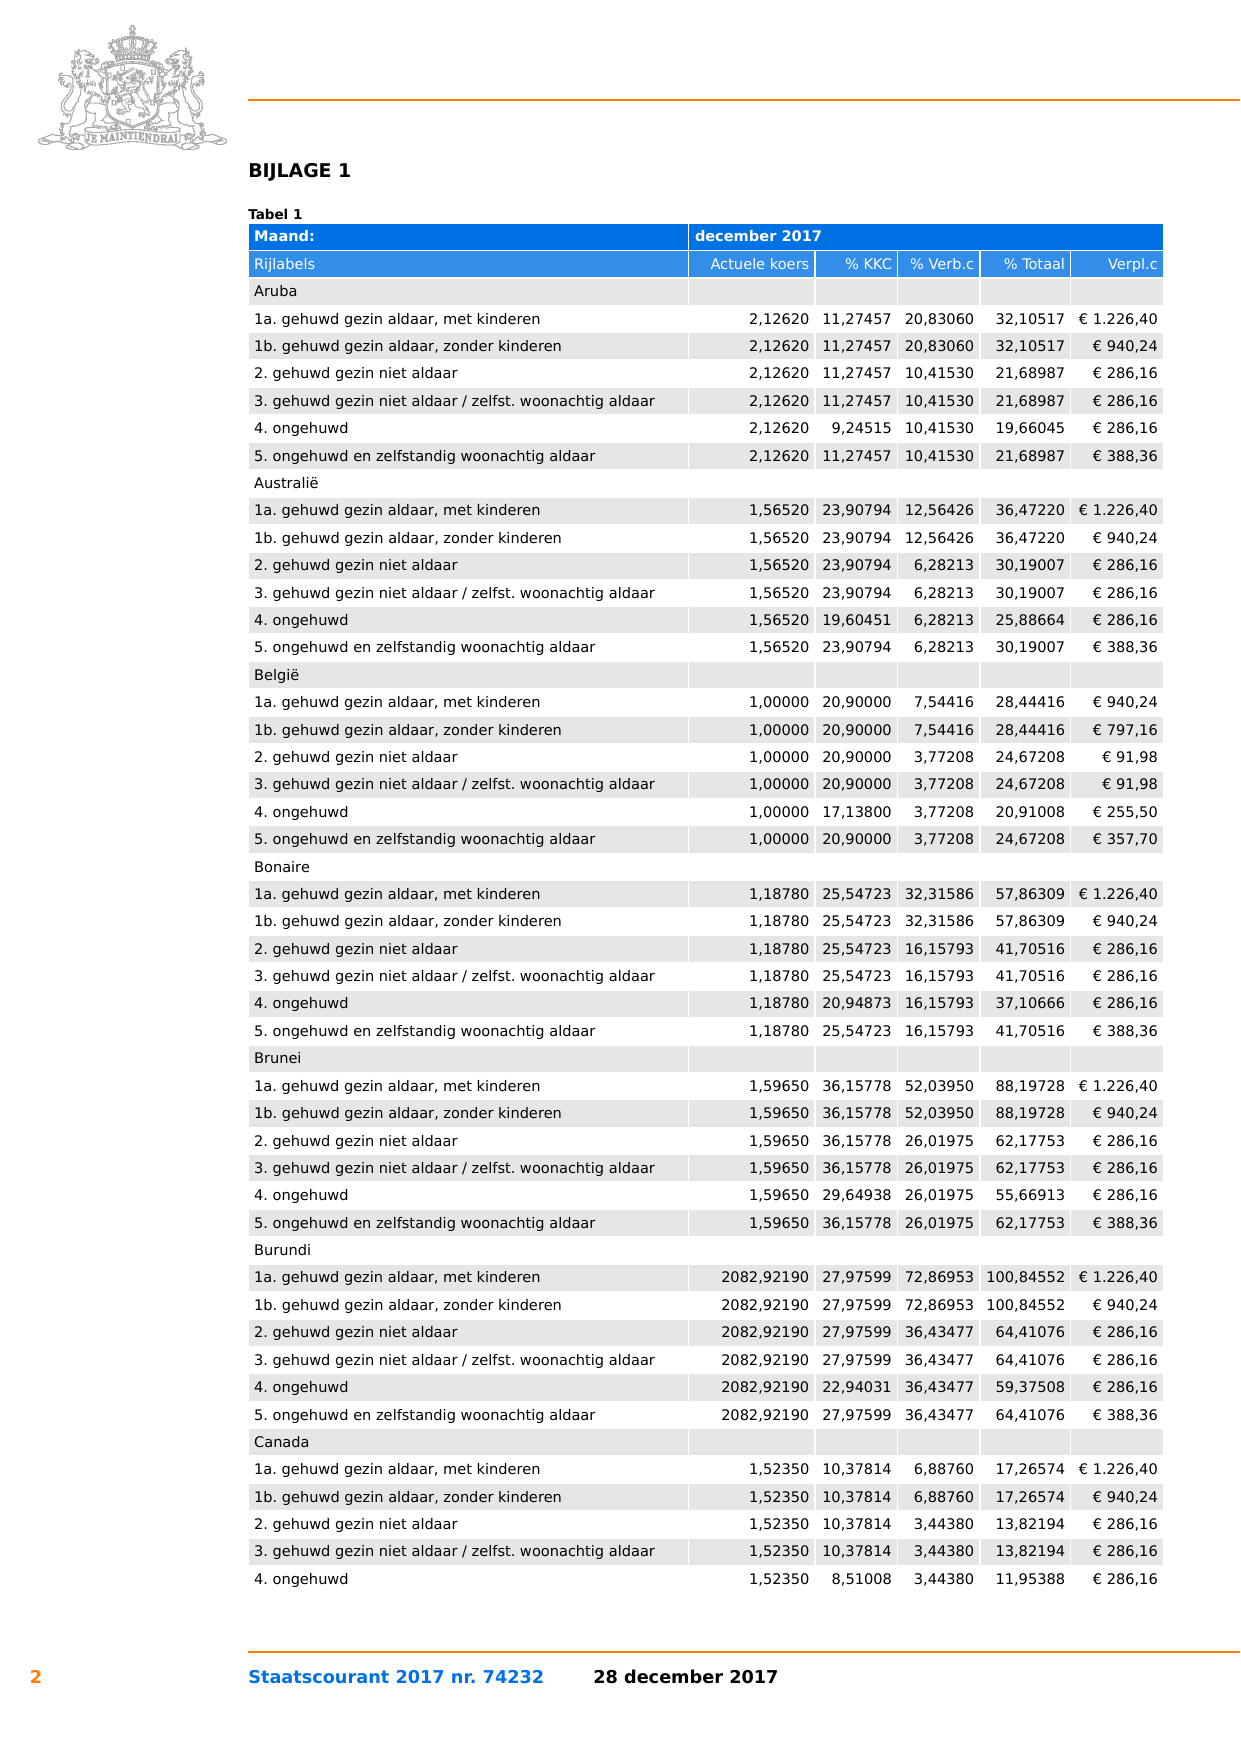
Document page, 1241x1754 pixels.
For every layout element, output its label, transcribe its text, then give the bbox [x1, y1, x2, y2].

table_cell € 286,16 [1071, 1511, 1163, 1538]
table_cell € 1.226,40 [1071, 1073, 1163, 1099]
table_cell 26,01975 [898, 1155, 979, 1181]
table_cell [898, 1046, 979, 1072]
table_cell 100,84552 [981, 1265, 1070, 1291]
table_cell 41,70516 [981, 963, 1070, 990]
table_cell 3,44380 [898, 1539, 979, 1565]
table_cell € 1.226,40 [1071, 498, 1163, 524]
table_cell [1071, 1429, 1163, 1455]
table_cell 64,41076 [981, 1402, 1070, 1428]
table_cell € 797,16 [1071, 717, 1163, 743]
table_cell 1,00000 [689, 689, 814, 716]
table_cell 1b. gehuwd gezin aldaar, zonder kinderen [249, 717, 688, 743]
table_cell 26,01975 [898, 1183, 979, 1209]
table_cell 25,54723 [816, 1018, 897, 1044]
table_cell 11,27457 [816, 443, 897, 469]
table_cell 24,67208 [981, 772, 1070, 798]
table_cell 6,28213 [898, 580, 979, 606]
table_cell 36,15778 [816, 1155, 897, 1181]
table_cell 4. ongehuwd [249, 415, 688, 442]
table_cell 88,19728 [981, 1100, 1070, 1127]
table_cell [981, 470, 1070, 497]
table_cell 32,31586 [898, 881, 979, 907]
table_cell Maand: [249, 224, 688, 250]
table_cell 26,01975 [898, 1128, 979, 1154]
table_cell € 940,24 [1071, 689, 1163, 716]
table_cell 25,54723 [816, 963, 897, 990]
table_cell 88,19728 [981, 1073, 1070, 1099]
table_cell 2,12620 [689, 388, 814, 414]
table_cell 62,17753 [981, 1128, 1070, 1154]
table_cell 1b. gehuwd gezin aldaar, zonder kinderen [249, 1100, 688, 1127]
table_cell € 940,24 [1071, 1100, 1163, 1127]
table_cell 36,43477 [898, 1374, 979, 1401]
table_cell [898, 854, 979, 880]
table_cell 13,82194 [981, 1539, 1070, 1565]
table_cell [1071, 854, 1163, 880]
table_cell € 940,24 [1071, 333, 1163, 359]
table_header Tabel 1 [248, 207, 1163, 223]
table_cell € 388,36 [1071, 635, 1163, 661]
table_cell 12,56426 [898, 498, 979, 524]
table_cell 1a. gehuwd gezin aldaar, met kinderen [249, 1456, 688, 1483]
table_cell 20,94873 [816, 991, 897, 1017]
table_cell 2. gehuwd gezin niet aldaar [249, 553, 688, 579]
table_cell 2082,92190 [689, 1320, 814, 1346]
table_cell € 388,36 [1071, 1018, 1163, 1044]
table_cell € 286,16 [1071, 1566, 1163, 1592]
table_cell 1a. gehuwd gezin aldaar, met kinderen [249, 498, 688, 524]
table_cell 1,00000 [689, 799, 814, 825]
table_cell 36,43477 [898, 1347, 979, 1373]
table_cell € 286,16 [1071, 963, 1163, 990]
table_cell [816, 1429, 897, 1455]
table_cell 1a. gehuwd gezin aldaar, met kinderen [249, 881, 688, 907]
table_cell [816, 1046, 897, 1072]
table_cell 2082,92190 [689, 1374, 814, 1401]
table_cell 37,10666 [981, 991, 1070, 1017]
table_cell 1,52350 [689, 1511, 814, 1538]
table_cell 7,54416 [898, 689, 979, 716]
table_cell 32,31586 [898, 909, 979, 935]
table_cell 30,19007 [981, 580, 1070, 606]
table_cell 36,15778 [816, 1128, 897, 1154]
table_cell 59,37508 [981, 1374, 1070, 1401]
table_cell [816, 1237, 897, 1264]
table_cell 32,10517 [981, 306, 1070, 332]
table_cell 21,68987 [981, 361, 1070, 387]
table_cell 5. ongehuwd en zelfstandig woonachtig aldaar [249, 826, 688, 853]
table_cell Bonaire [249, 854, 688, 880]
table_cell 4. ongehuwd [249, 1566, 688, 1592]
table_cell 72,86953 [898, 1265, 979, 1291]
table_cell 1,59650 [689, 1210, 814, 1236]
table_cell 20,90000 [816, 826, 897, 853]
table_cell € 286,16 [1071, 580, 1163, 606]
table_cell 11,27457 [816, 388, 897, 414]
table_cell 10,41530 [898, 361, 979, 387]
table_cell Rijlabels [249, 251, 688, 277]
table_cell 1,18780 [689, 1018, 814, 1044]
table_cell 16,15793 [898, 936, 979, 962]
table_cell 2082,92190 [689, 1292, 814, 1318]
table_cell 1,00000 [689, 826, 814, 853]
table_cell 2. gehuwd gezin niet aldaar [249, 1320, 688, 1346]
table_cell € 388,36 [1071, 443, 1163, 469]
table_cell 1,59650 [689, 1155, 814, 1181]
table_cell 2082,92190 [689, 1265, 814, 1291]
table_cell 41,70516 [981, 936, 1070, 962]
table_cell [689, 1046, 814, 1072]
table_cell 28,44416 [981, 717, 1070, 743]
subtitle BIJLAGE 1 [248, 160, 1163, 182]
table_cell 62,17753 [981, 1210, 1070, 1236]
table_cell 1,59650 [689, 1183, 814, 1209]
table_cell 1,59650 [689, 1128, 814, 1154]
table_cell 19,60451 [816, 607, 897, 633]
table_cell België [249, 662, 688, 688]
table_cell 2. gehuwd gezin niet aldaar [249, 361, 688, 387]
table_cell [816, 470, 897, 497]
table_cell 3. gehuwd gezin niet aldaar / zelfst. woonachtig aldaar [249, 772, 688, 798]
table_cell 1,56520 [689, 635, 814, 661]
table_cell [689, 1237, 814, 1264]
table_cell [689, 279, 814, 305]
table_cell Actuele koers [689, 251, 814, 277]
table_cell 2082,92190 [689, 1347, 814, 1373]
table_cell 23,90794 [816, 635, 897, 661]
table_cell 36,15778 [816, 1073, 897, 1099]
table_cell 10,41530 [898, 388, 979, 414]
table_cell 57,86309 [981, 909, 1070, 935]
table_cell € 1.226,40 [1071, 1456, 1163, 1483]
table_cell 24,67208 [981, 826, 1070, 853]
table_cell 10,37814 [816, 1539, 897, 1565]
table_cell € 286,16 [1071, 1155, 1163, 1181]
table_cell [689, 662, 814, 688]
table_cell 5. ongehuwd en zelfstandig woonachtig aldaar [249, 635, 688, 661]
table_cell 21,68987 [981, 443, 1070, 469]
table_cell € 286,16 [1071, 1320, 1163, 1346]
table_cell [981, 854, 1070, 880]
table_cell 24,67208 [981, 744, 1070, 771]
table_cell 22,94031 [816, 1374, 897, 1401]
table_cell 25,88664 [981, 607, 1070, 633]
table_cell € 255,50 [1071, 799, 1163, 825]
table_cell 25,54723 [816, 881, 897, 907]
table_cell 1b. gehuwd gezin aldaar, zonder kinderen [249, 525, 688, 551]
table_cell 52,03950 [898, 1073, 979, 1099]
table_cell 20,83060 [898, 333, 979, 359]
table_cell [1071, 1237, 1163, 1264]
table_cell 1,00000 [689, 717, 814, 743]
table_cell € 91,98 [1071, 772, 1163, 798]
table_cell € 286,16 [1071, 553, 1163, 579]
table_cell december 2017 [689, 224, 1163, 250]
table_cell 2. gehuwd gezin niet aldaar [249, 1511, 688, 1538]
table_cell 3,77208 [898, 799, 979, 825]
table_cell 11,27457 [816, 361, 897, 387]
table_cell 3. gehuwd gezin niet aldaar / zelfst. woonachtig aldaar [249, 1155, 688, 1181]
table_cell % KKC [816, 251, 897, 277]
table_cell € 286,16 [1071, 1128, 1163, 1154]
table_cell 11,27457 [816, 306, 897, 332]
table_cell 1a. gehuwd gezin aldaar, met kinderen [249, 689, 688, 716]
table_cell 36,43477 [898, 1320, 979, 1346]
table_cell 28,44416 [981, 689, 1070, 716]
table_cell € 1.226,40 [1071, 306, 1163, 332]
table_cell 2,12620 [689, 306, 814, 332]
table_cell [981, 1046, 1070, 1072]
table_cell 9,24515 [816, 415, 897, 442]
table_cell Brunei [249, 1046, 688, 1072]
table_cell [689, 854, 814, 880]
table_cell € 91,98 [1071, 744, 1163, 771]
table_cell Aruba [249, 279, 688, 305]
table_cell 2,12620 [689, 333, 814, 359]
table_cell 23,90794 [816, 580, 897, 606]
table_cell 3. gehuwd gezin niet aldaar / zelfst. woonachtig aldaar [249, 580, 688, 606]
table_cell 1,18780 [689, 936, 814, 962]
table_cell 1,00000 [689, 772, 814, 798]
table_cell Australië [249, 470, 688, 497]
table_cell € 286,16 [1071, 607, 1163, 633]
table_cell € 388,36 [1071, 1402, 1163, 1428]
table_cell 10,37814 [816, 1456, 897, 1483]
table_cell 1,52350 [689, 1456, 814, 1483]
table_cell 2. gehuwd gezin niet aldaar [249, 936, 688, 962]
table_cell 1b. gehuwd gezin aldaar, zonder kinderen [249, 909, 688, 935]
table_cell 1a. gehuwd gezin aldaar, met kinderen [249, 1265, 688, 1291]
table_cell 17,26574 [981, 1456, 1070, 1483]
table_cell 6,28213 [898, 635, 979, 661]
table_cell 36,15778 [816, 1100, 897, 1127]
table_cell € 286,16 [1071, 1183, 1163, 1209]
table_cell 4. ongehuwd [249, 1374, 688, 1401]
table_cell [1071, 279, 1163, 305]
table_cell [1071, 1046, 1163, 1072]
table_cell 27,97599 [816, 1320, 897, 1346]
table_cell [981, 662, 1070, 688]
table_cell 3. gehuwd gezin niet aldaar / zelfst. woonachtig aldaar [249, 1347, 688, 1373]
table_cell [981, 1429, 1070, 1455]
table_cell 20,83060 [898, 306, 979, 332]
table_cell 16,15793 [898, 991, 979, 1017]
table_cell 3,77208 [898, 744, 979, 771]
table_cell € 286,16 [1071, 388, 1163, 414]
table_cell [898, 279, 979, 305]
table_cell € 286,16 [1071, 1374, 1163, 1401]
table_cell 7,54416 [898, 717, 979, 743]
table_cell 1,56520 [689, 607, 814, 633]
table_cell 1,52350 [689, 1539, 814, 1565]
table_cell € 357,70 [1071, 826, 1163, 853]
table_cell Canada [249, 1429, 688, 1455]
table_cell [816, 279, 897, 305]
table_cell 23,90794 [816, 498, 897, 524]
table_cell 55,66913 [981, 1183, 1070, 1209]
table_cell 10,41530 [898, 415, 979, 442]
table_cell 5. ongehuwd en zelfstandig woonachtig aldaar [249, 1018, 688, 1044]
table_cell 4. ongehuwd [249, 607, 688, 633]
table_cell 6,28213 [898, 553, 979, 579]
table_cell 27,97599 [816, 1347, 897, 1373]
table_cell € 286,16 [1071, 1539, 1163, 1565]
table_cell [981, 279, 1070, 305]
table_cell 3,77208 [898, 826, 979, 853]
table_cell € 286,16 [1071, 991, 1163, 1017]
table_cell 1,00000 [689, 744, 814, 771]
table_cell 20,90000 [816, 772, 897, 798]
table_cell € 1.226,40 [1071, 1265, 1163, 1291]
table_cell % Verb.c [898, 251, 979, 277]
table_cell 6,88760 [898, 1484, 979, 1510]
table_cell 64,41076 [981, 1347, 1070, 1373]
table_cell 27,97599 [816, 1292, 897, 1318]
table_cell 21,68987 [981, 388, 1070, 414]
table_cell 100,84552 [981, 1292, 1070, 1318]
table_cell 4. ongehuwd [249, 799, 688, 825]
table_cell 2,12620 [689, 361, 814, 387]
table_cell 36,47220 [981, 498, 1070, 524]
table_cell € 940,24 [1071, 1292, 1163, 1318]
table_cell 3. gehuwd gezin niet aldaar / zelfst. woonachtig aldaar [249, 388, 688, 414]
table_cell 1,56520 [689, 498, 814, 524]
table_cell % Totaal [981, 251, 1070, 277]
table_cell [898, 1237, 979, 1264]
table_cell Verpl.c [1071, 251, 1163, 277]
table_cell 5. ongehuwd en zelfstandig woonachtig aldaar [249, 1402, 688, 1428]
table_cell 29,64938 [816, 1183, 897, 1209]
table_cell 10,37814 [816, 1511, 897, 1538]
table_cell 30,19007 [981, 553, 1070, 579]
table_cell 72,86953 [898, 1292, 979, 1318]
table_cell 3,44380 [898, 1566, 979, 1592]
table_cell 1,56520 [689, 553, 814, 579]
table_cell 3,77208 [898, 772, 979, 798]
table_cell € 1.226,40 [1071, 881, 1163, 907]
table_cell 1,59650 [689, 1073, 814, 1099]
table_cell 1,18780 [689, 991, 814, 1017]
table_cell 23,90794 [816, 553, 897, 579]
table_cell 5. ongehuwd en zelfstandig woonachtig aldaar [249, 1210, 688, 1236]
table_cell 4. ongehuwd [249, 1183, 688, 1209]
table_cell Burundi [249, 1237, 688, 1264]
table_cell 17,13800 [816, 799, 897, 825]
table_cell 12,56426 [898, 525, 979, 551]
table_cell € 940,24 [1071, 525, 1163, 551]
table_cell 1a. gehuwd gezin aldaar, met kinderen [249, 1073, 688, 1099]
table_cell € 940,24 [1071, 909, 1163, 935]
table_cell [816, 854, 897, 880]
table_cell 25,54723 [816, 936, 897, 962]
table_cell [1071, 470, 1163, 497]
table_cell 6,88760 [898, 1456, 979, 1483]
table_cell € 286,16 [1071, 936, 1163, 962]
table_cell 8,51008 [816, 1566, 897, 1592]
table_cell 11,95388 [981, 1566, 1070, 1592]
table_cell 57,86309 [981, 881, 1070, 907]
table_cell 13,82194 [981, 1511, 1070, 1538]
table_cell 20,90000 [816, 744, 897, 771]
table_cell € 286,16 [1071, 1347, 1163, 1373]
table_cell 23,90794 [816, 525, 897, 551]
table_cell 2,12620 [689, 443, 814, 469]
table_cell 1b. gehuwd gezin aldaar, zonder kinderen [249, 333, 688, 359]
table_cell [1071, 662, 1163, 688]
picture [38, 25, 227, 150]
table_cell [689, 470, 814, 497]
table_cell 1,52350 [689, 1566, 814, 1592]
table_cell 2082,92190 [689, 1402, 814, 1428]
table_cell 36,15778 [816, 1210, 897, 1236]
table_cell 64,41076 [981, 1320, 1070, 1346]
table_cell [898, 470, 979, 497]
table_cell 4. ongehuwd [249, 991, 688, 1017]
table_cell 1,18780 [689, 909, 814, 935]
table_cell 1b. gehuwd gezin aldaar, zonder kinderen [249, 1292, 688, 1318]
table_cell € 286,16 [1071, 361, 1163, 387]
table_cell 36,43477 [898, 1402, 979, 1428]
table_cell 2. gehuwd gezin niet aldaar [249, 1128, 688, 1154]
table_cell 16,15793 [898, 1018, 979, 1044]
table_cell 1,18780 [689, 963, 814, 990]
table_cell 2. gehuwd gezin niet aldaar [249, 744, 688, 771]
table_cell 2,12620 [689, 415, 814, 442]
table_cell 26,01975 [898, 1210, 979, 1236]
table_cell [689, 1429, 814, 1455]
table_cell 1a. gehuwd gezin aldaar, met kinderen [249, 306, 688, 332]
table_cell 3,44380 [898, 1511, 979, 1538]
table_cell 20,90000 [816, 689, 897, 716]
table_cell 16,15793 [898, 963, 979, 990]
table_cell 1,18780 [689, 881, 814, 907]
table_cell 25,54723 [816, 909, 897, 935]
table_cell 10,41530 [898, 443, 979, 469]
table_cell 1,59650 [689, 1100, 814, 1127]
table_cell 20,90000 [816, 717, 897, 743]
table_cell € 940,24 [1071, 1484, 1163, 1510]
table_cell 1,52350 [689, 1484, 814, 1510]
table_cell 10,37814 [816, 1484, 897, 1510]
table_cell 6,28213 [898, 607, 979, 633]
table_cell 1,56520 [689, 525, 814, 551]
table_cell 27,97599 [816, 1265, 897, 1291]
table_cell 17,26574 [981, 1484, 1070, 1510]
table_cell € 388,36 [1071, 1210, 1163, 1236]
table_cell 52,03950 [898, 1100, 979, 1127]
table_cell 19,66045 [981, 415, 1070, 442]
table_cell 27,97599 [816, 1402, 897, 1428]
table_cell 41,70516 [981, 1018, 1070, 1044]
table_cell [981, 1237, 1070, 1264]
table_cell [898, 662, 979, 688]
table_cell 36,47220 [981, 525, 1070, 551]
table_cell 1,56520 [689, 580, 814, 606]
table_cell 5. ongehuwd en zelfstandig woonachtig aldaar [249, 443, 688, 469]
table_cell 11,27457 [816, 333, 897, 359]
table_cell [816, 662, 897, 688]
table_cell € 286,16 [1071, 415, 1163, 442]
table_cell 3. gehuwd gezin niet aldaar / zelfst. woonachtig aldaar [249, 1539, 688, 1565]
table_cell [898, 1429, 979, 1455]
table_cell 20,91008 [981, 799, 1070, 825]
table_cell 1b. gehuwd gezin aldaar, zonder kinderen [249, 1484, 688, 1510]
table_cell 30,19007 [981, 635, 1070, 661]
table_cell 32,10517 [981, 333, 1070, 359]
table_cell 3. gehuwd gezin niet aldaar / zelfst. woonachtig aldaar [249, 963, 688, 990]
table_cell 62,17753 [981, 1155, 1070, 1181]
